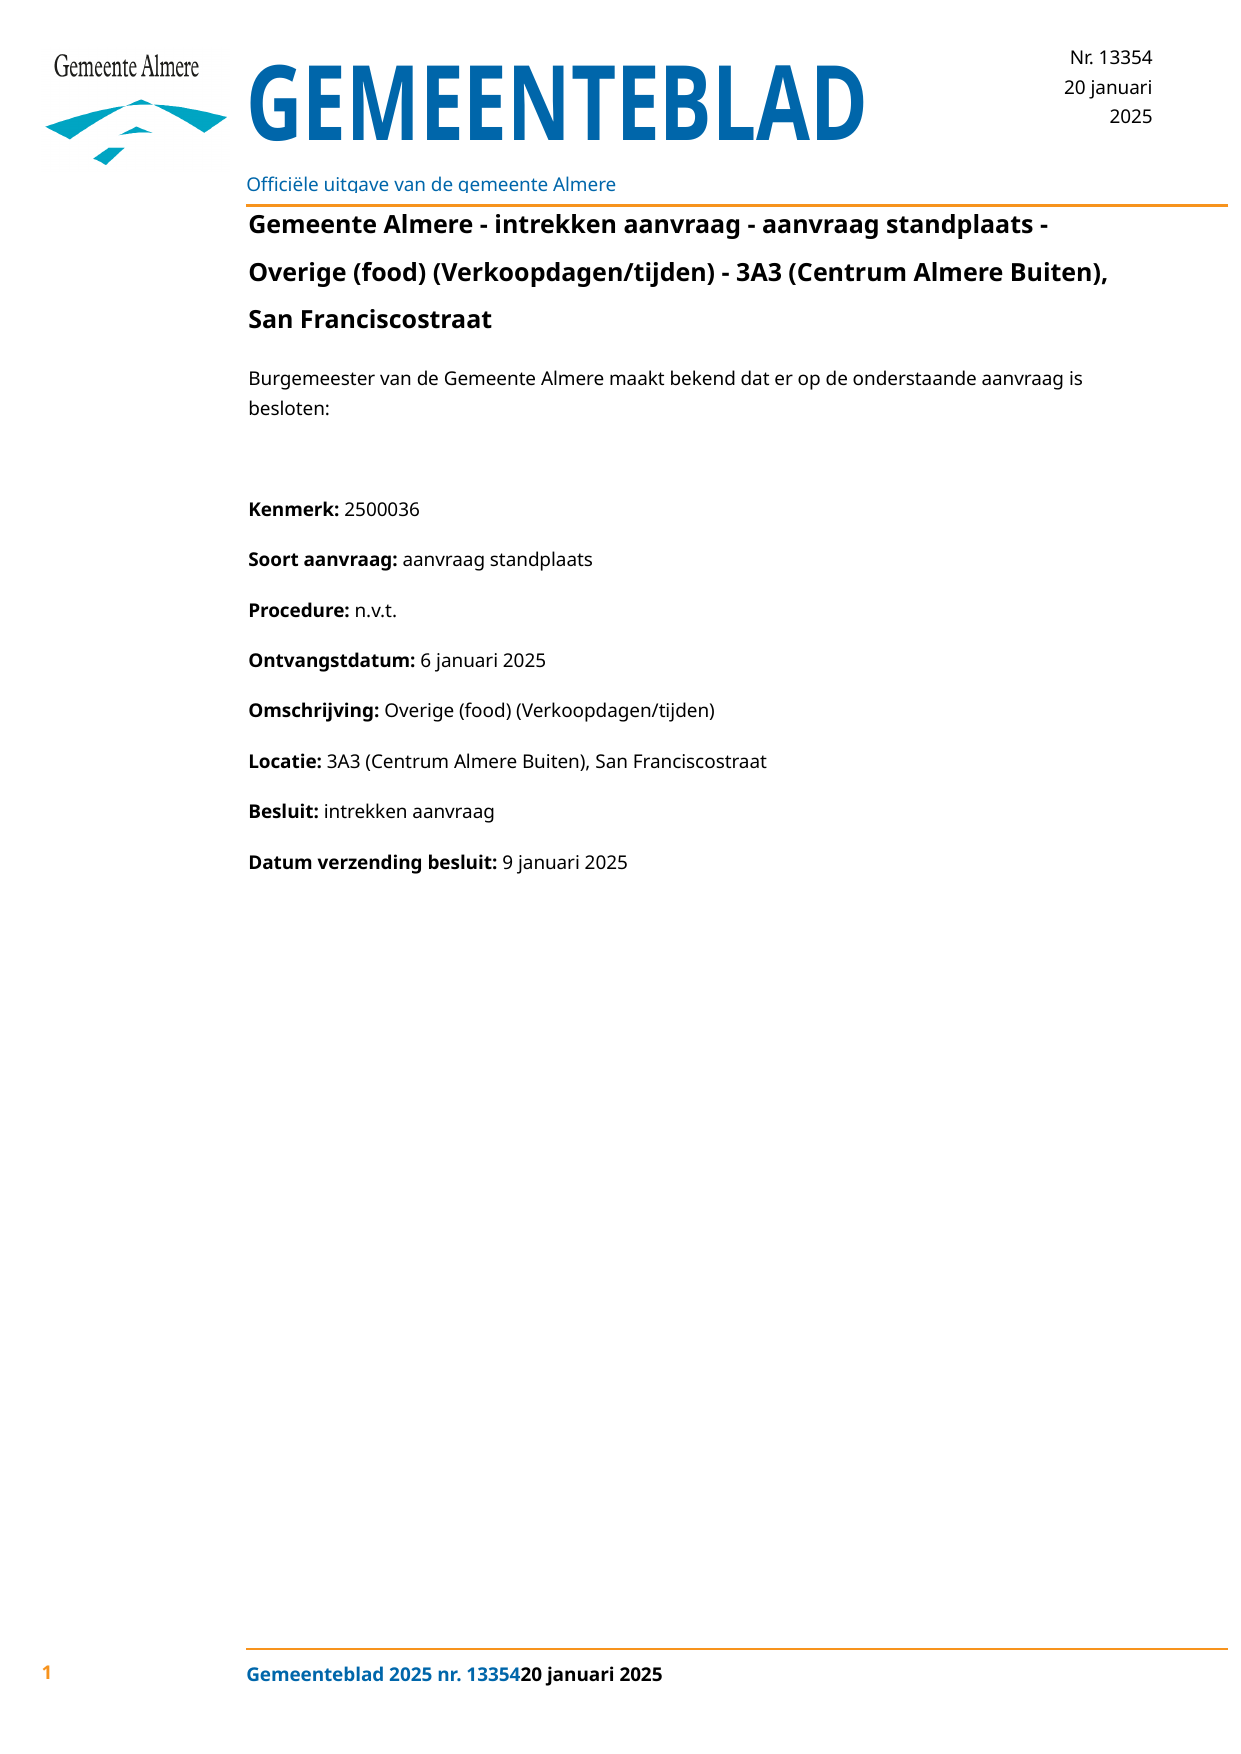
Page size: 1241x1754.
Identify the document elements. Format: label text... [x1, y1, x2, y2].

text Ontvangstdatum: 6 januari 2025 [248, 647, 1152, 673]
text Besluit: intrekken aanvraag [248, 798, 1152, 824]
text Omschrijving: Overige (food) (Verkoopdagen/tijden) [248, 698, 1152, 723]
text Procedure: n.v.t. [248, 597, 1152, 622]
text Kenmerk: 2500036 [248, 496, 1152, 522]
text Soort aanvraag: aanvraag standplaats [248, 546, 1152, 572]
text Burgemeester van de Gemeente Almere maakt bekend dat er op de onderstaande aanvraag is besloten: [248, 366, 1152, 421]
picture [41, 47, 231, 172]
text Locatie: 3A3 (Centrum Almere Buiten), San Franciscostraat [248, 748, 1152, 774]
text Gemeente Almere - intrekken aanvraag - aanvraag standplaats - Overige (food) (Verkoopdagen/tijden) - 3A3 (Centrum Almere Buiten), San Franciscostraat [248, 207, 1152, 336]
text Datum verzending besluit: 9 januari 2025 [248, 849, 1152, 874]
